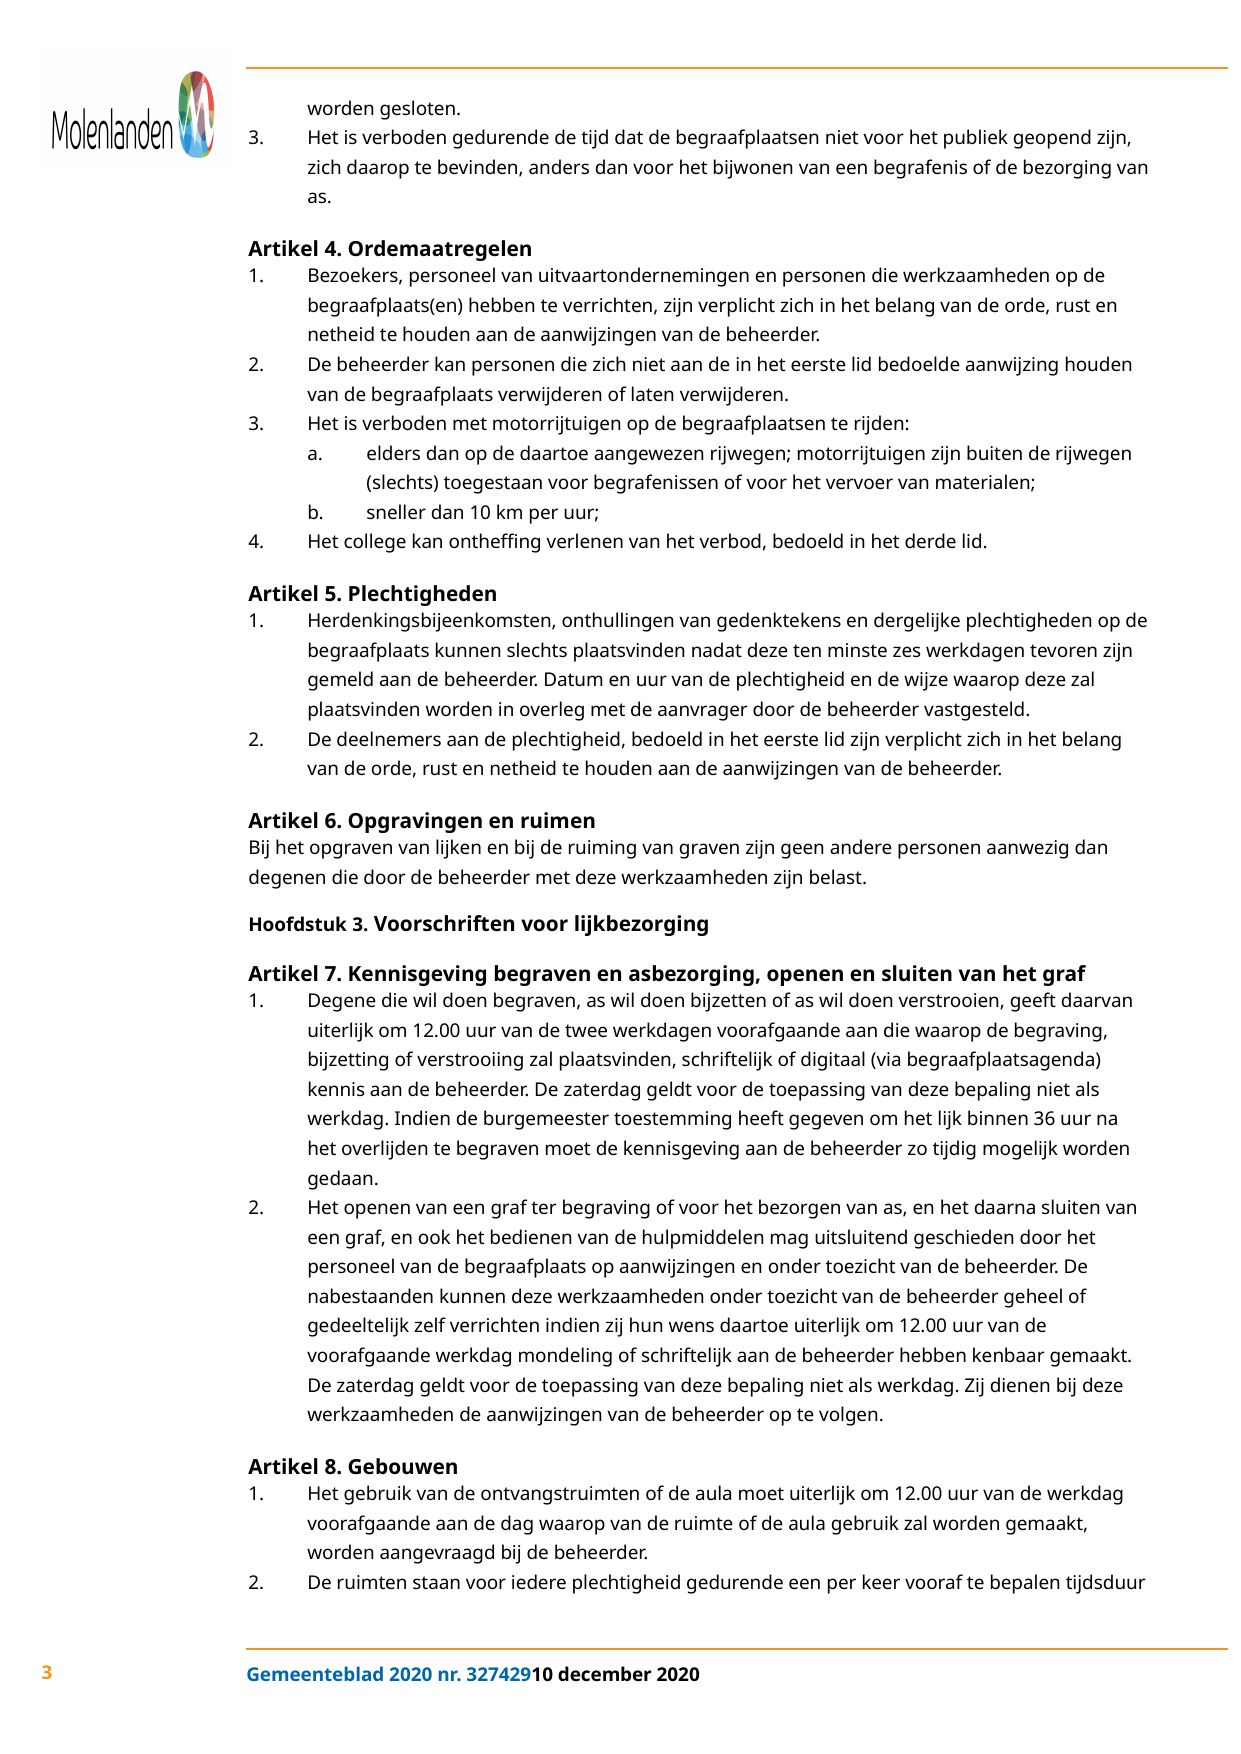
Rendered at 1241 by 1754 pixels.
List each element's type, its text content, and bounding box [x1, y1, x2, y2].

list Het is verboden gedurende de tijd dat de begraafplaatsen niet voor het publiek geopend zijn, zich daarop te bevinden, anders dan voor het bijwonen van een begrafenis of de bezorging van as. [248, 124, 1152, 209]
list De deelnemers aan de plechtigheid, bedoeld in het eerste lid zijn verplicht zich in het belang van de orde, rust en netheid te houden aan de aanwijzingen van de beheerder. [248, 726, 1152, 781]
text Artikel 8. Gebouwen [248, 1452, 1152, 1480]
list De ruimten staan voor iedere plechtigheid gedurende een per keer vooraf te bepalen tijdsduur [248, 1569, 1152, 1595]
list Herdenkingsbijeenkomsten, onthullingen van gedenktekens en dergelijke plechtigheden op de begraafplaats kunnen slechts plaatsvinden nadat deze ten minste zes werkdagen tevoren zijn gemeld aan de beheerder. Datum en uur van de plechtigheid en de wijze waarop deze zal plaatsvinden worden in overleg met de aanvrager door de beheerder vastgesteld. [248, 607, 1152, 722]
list worden gesloten. [248, 95, 1152, 121]
list sneller dan 10 km per uur; [307, 499, 1152, 525]
list Bezoekers, personeel van uitvaartondernemingen en personen die werkzaamheden op de begraafplaats(en) hebben te verrichten, zijn verplicht zich in het belang van de orde, rust en netheid te houden aan de aanwijzingen van de beheerder. [248, 262, 1152, 347]
text Hoofdstuk 3. Voorschriften voor lijkbezorging [248, 909, 1152, 938]
text Bij het opgraven van lijken en bij de ruiming van graven zijn geen andere personen aanwezig dan degenen die door de beheerder met deze werkzaamheden zijn belast. [248, 834, 1152, 889]
list Het is verboden met motorrijtuigen op de begraafplaatsen te rijden: [248, 410, 1152, 436]
text Artikel 6. Opgravingen en ruimen [248, 806, 1152, 834]
list De beheerder kan personen die zich niet aan de in het eerste lid bedoelde aanwijzing houden van de begraafplaats verwijderen of laten verwijderen. [248, 351, 1152, 406]
list Degene die wil doen begraven, as wil doen bijzetten of as wil doen verstrooien, geeft daarvan uiterlijk om 12.00 uur van de twee werkdagen voorafgaande aan die waarop de begraving, bijzetting of verstrooiing zal plaatsvinden, schriftelijk of digitaal (via begraafplaatsagenda) kennis aan de beheerder. De zaterdag geldt voor de toepassing van deze bepaling niet als werkdag. Indien de burgemeester toestemming heeft gegeven om het lijk binnen 36 uur na het overlijden te begraven moet de kennisgeving aan de beheerder zo tijdig mogelijk worden gedaan. [248, 987, 1152, 1190]
list elders dan op de daartoe aangewezen rijwegen; motorrijtuigen zijn buiten de rijwegen (slechts) toegestaan voor begrafenissen of voor het vervoer van materialen; [307, 440, 1152, 495]
list Het college kan ontheffing verlenen van het verbod, bedoeld in het derde lid. [248, 529, 1152, 554]
text Artikel 7. Kennisgeving begraven en asbezorging, openen en sluiten van het graf [248, 959, 1152, 987]
text Artikel 5. Plechtigheden [248, 579, 1152, 607]
text Artikel 4. Ordemaatregelen [248, 234, 1152, 262]
picture [41, 47, 231, 172]
list Het gebruik van de ontvangstruimten of de aula moet uiterlijk om 12.00 uur van de werkdag voorafgaande aan de dag waarop van de ruimte of de aula gebruik zal worden gemaakt, worden aangevraagd bij de beheerder. [248, 1480, 1152, 1565]
list Het openen van een graf ter begraving of voor het bezorgen van as, en het daarna sluiten van een graf, en ook het bedienen van de hulpmiddelen mag uitsluitend geschieden door het personeel van de begraafplaats op aanwijzingen en onder toezicht van de beheerder. De nabestaanden kunnen deze werkzaamheden onder toezicht van de beheerder geheel of gedeeltelijk zelf verrichten indien zij hun wens daartoe uiterlijk om 12.00 uur van de voorafgaande werkdag mondeling of schriftelijk aan de beheerder hebben kenbaar gemaakt. De zaterdag geldt voor de toepassing van deze bepaling niet als werkdag. Zij dienen bij deze werkzaamheden de aanwijzingen van de beheerder op te volgen. [248, 1194, 1152, 1427]
